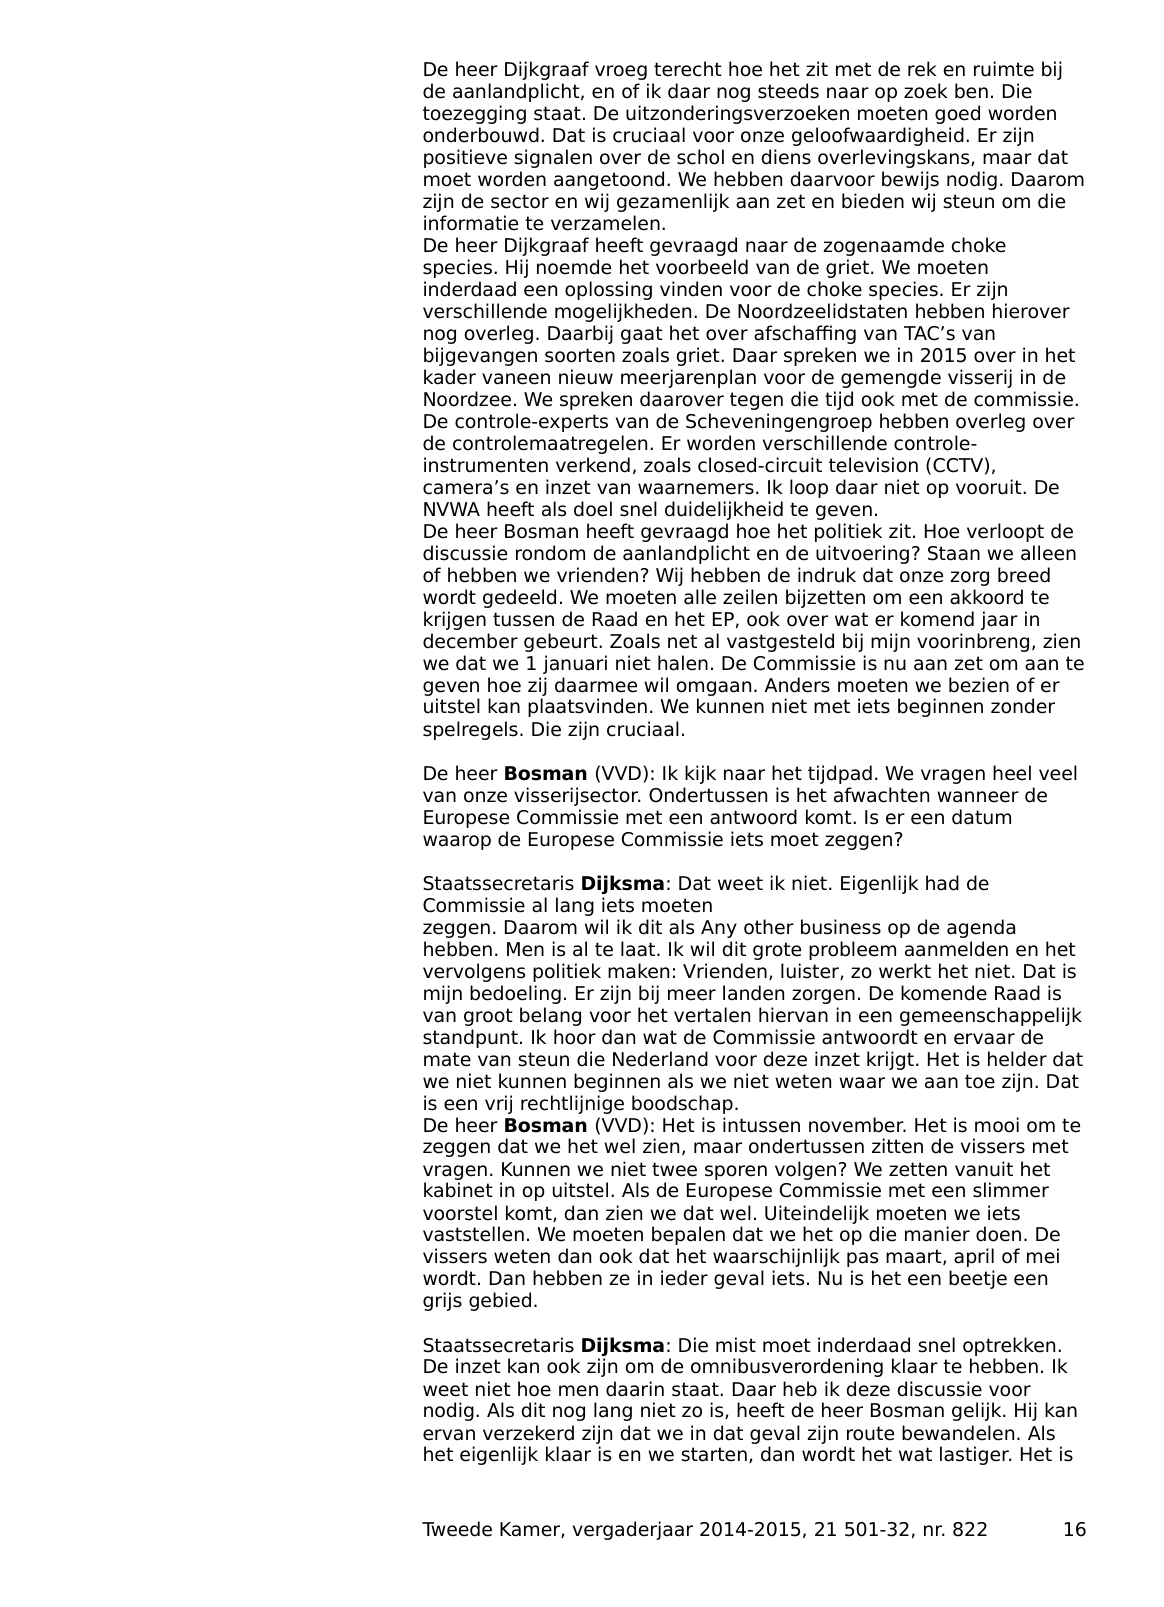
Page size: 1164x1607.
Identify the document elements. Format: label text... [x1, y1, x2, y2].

text De heer Dijkgraaf heeft gevraagd naar de zogenaamde choke species. Hij noemde het voorbeeld van de griet. We moeten inderdaad een oplossing vinden voor de choke species. Er zijn verschillende mogelijkheden. De Noordzeelidstaten hebben hierover nog overleg. Daarbij gaat het over afschaffing van TAC’s van bijgevangen soorten zoals griet. Daar spreken we in 2015 over in het kader vaneen nieuw meerjarenplan voor de gemengde visserij in de Noordzee. We spreken daarover tegen die tijd ook met de commissie. [422, 235, 1087, 411]
text De heer Dijkgraaf vroeg terecht hoe het zit met de rek en ruimte bij de aanlandplicht, en of ik daar nog steeds naar op zoek ben. Die toezegging staat. De uitzonderingsverzoeken moeten goed worden onderbouwd. Dat is cruciaal voor onze geloofwaardigheid. Er zijn positieve signalen over de schol en diens overlevingskans, maar dat moet worden aangetoond. We hebben daarvoor bewijs nodig. Daarom zijn de sector en wij gezamenlijk aan zet en bieden wij steun om die informatie te verzamelen. [422, 59, 1087, 235]
text zeggen. Daarom wil ik dit als Any other business op de agenda hebben. Men is al te laat. Ik wil dit grote probleem aanmelden en het vervolgens politiek maken: Vrienden, luister, zo werkt het niet. Dat is mijn bedoeling. Er zijn bij meer landen zorgen. De komende Raad is van groot belang voor het vertalen hiervan in een gemeenschappelijk standpunt. Ik hoor dan wat de Commissie antwoordt en ervaar de mate van steun die Nederland voor deze inzet krijgt. Het is helder dat we niet kunnen beginnen als we niet weten waar we aan toe zijn. Dat is een vrij rechtlijnige boodschap. [422, 917, 1087, 1114]
text De heer Bosman heeft gevraagd hoe het politiek zit. Hoe verloopt de discussie rondom de aanlandplicht en de uitvoering? Staan we alleen of hebben we vrienden? Wij hebben de indruk dat onze zorg breed wordt gedeeld. We moeten alle zeilen bijzetten om een akkoord te krijgen tussen de Raad en het EP, ook over wat er komend jaar in december gebeurt. Zoals net al vastgesteld bij mijn voorinbreng, zien we dat we 1 januari niet halen. De Commissie is nu aan zet om aan te geven hoe zij daarmee wil omgaan. Anders moeten we bezien of er uitstel kan plaatsvinden. We kunnen niet met iets beginnen zonder spelregels. Die zijn cruciaal. [422, 521, 1087, 740]
text De controle-experts van de Scheveningengroep hebben overleg over de controlemaatregelen. Er worden verschillende controle-instrumenten verkend, zoals closed-circuit television (CCTV), camera’s en inzet van waarnemers. Ik loop daar niet op vooruit. De NVWA heeft als doel snel duidelijkheid te geven. [422, 411, 1087, 521]
text De heer Bosman (VVD): Het is intussen november. Het is mooi om te zeggen dat we het wel zien, maar ondertussen zitten de vissers met vragen. Kunnen we niet twee sporen volgen? We zetten vanuit het kabinet in op uitstel. Als de Europese Commissie met een slimmer voorstel komt, dan zien we dat wel. Uiteindelijk moeten we iets vaststellen. We moeten bepalen dat we het op die manier doen. De vissers weten dan ook dat het waarschijnlijk pas maart, april of mei wordt. Dan hebben ze in ieder geval iets. Nu is het een beetje een grijs gebied. [422, 1114, 1087, 1312]
text De heer Bosman (VVD): Ik kijk naar het tijdpad. We vragen heel veel van onze visserijsector. Ondertussen is het afwachten wanneer de Europese Commissie met een antwoord komt. Is er een datum waarop de Europese Commissie iets moet zeggen? [422, 763, 1087, 851]
text Staatssecretaris Dijksma: Dat weet ik niet. Eigenlijk had de Commissie al lang iets moeten [422, 873, 1087, 917]
text Staatssecretaris Dijksma: Die mist moet inderdaad snel optrekken. De inzet kan ook zijn om de omnibusverordening klaar te hebben. Ik weet niet hoe men daarin staat. Daar heb ik deze discussie voor nodig. Als dit nog lang niet zo is, heeft de heer Bosman gelijk. Hij kan ervan verzekerd zijn dat we in dat geval zijn route bewandelen. Als het eigenlijk klaar is en we starten, dan wordt het wat lastiger. Het is [422, 1334, 1087, 1466]
